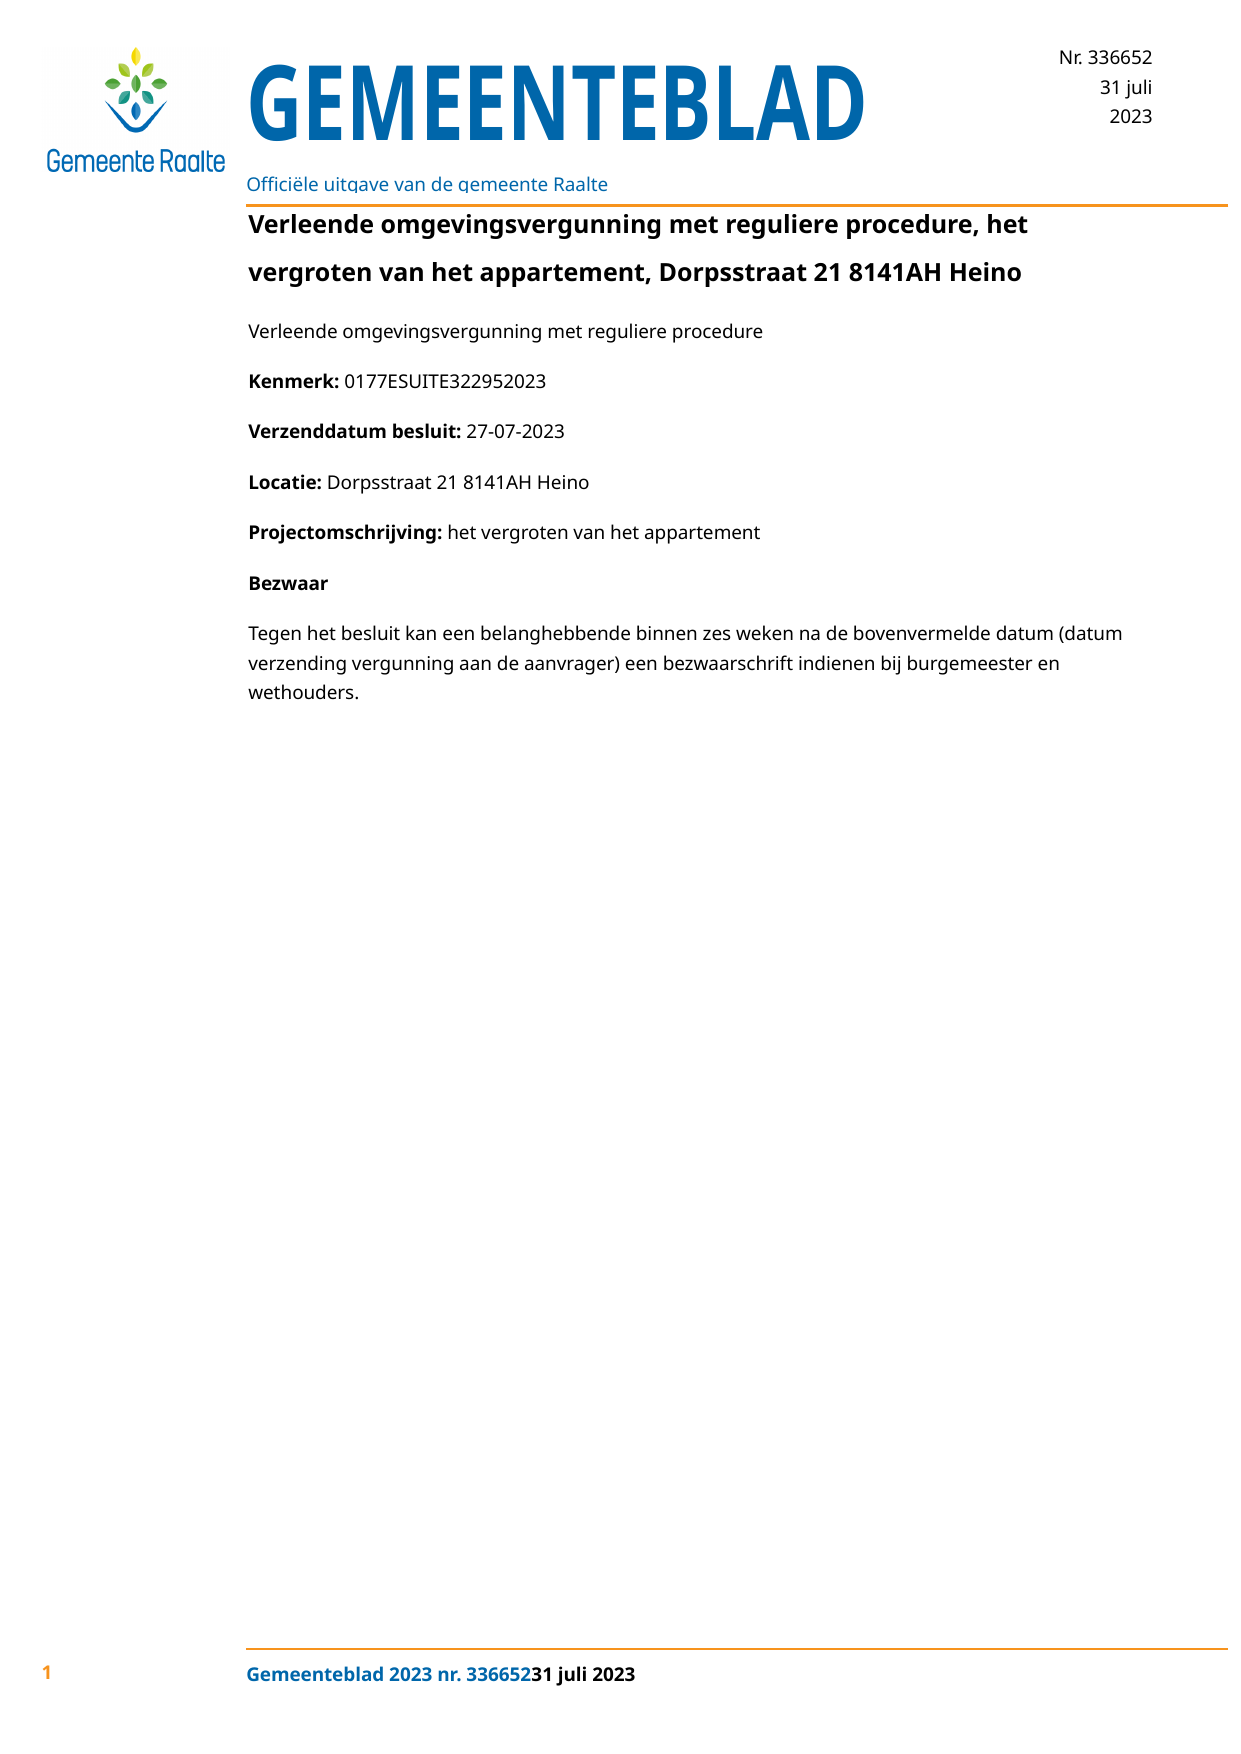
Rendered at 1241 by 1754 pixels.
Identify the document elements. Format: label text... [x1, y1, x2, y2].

text Verleende omgevingsvergunning met reguliere procedure, het vergroten van het appartement, Dorpsstraat 21 8141AH Heino [248, 207, 1152, 288]
text Tegen het besluit kan een belanghebbende binnen zes weken na de bovenvermelde datum (datum verzending vergunning aan de aanvrager) een bezwaarschrift indienen bij burgemeester en wethouders. [248, 620, 1152, 705]
text Projectomschrijving: het vergroten van het appartement [248, 519, 1152, 545]
text Locatie: Dorpsstraat 21 8141AH Heino [248, 469, 1152, 495]
text Verzenddatum besluit: 27-07-2023 [248, 419, 1152, 444]
text Bezwaar [248, 570, 1152, 596]
text Kenmerk: 0177ESUITE322952023 [248, 368, 1152, 394]
picture [41, 47, 231, 172]
text Verleende omgevingsvergunning met reguliere procedure [248, 318, 1152, 344]
